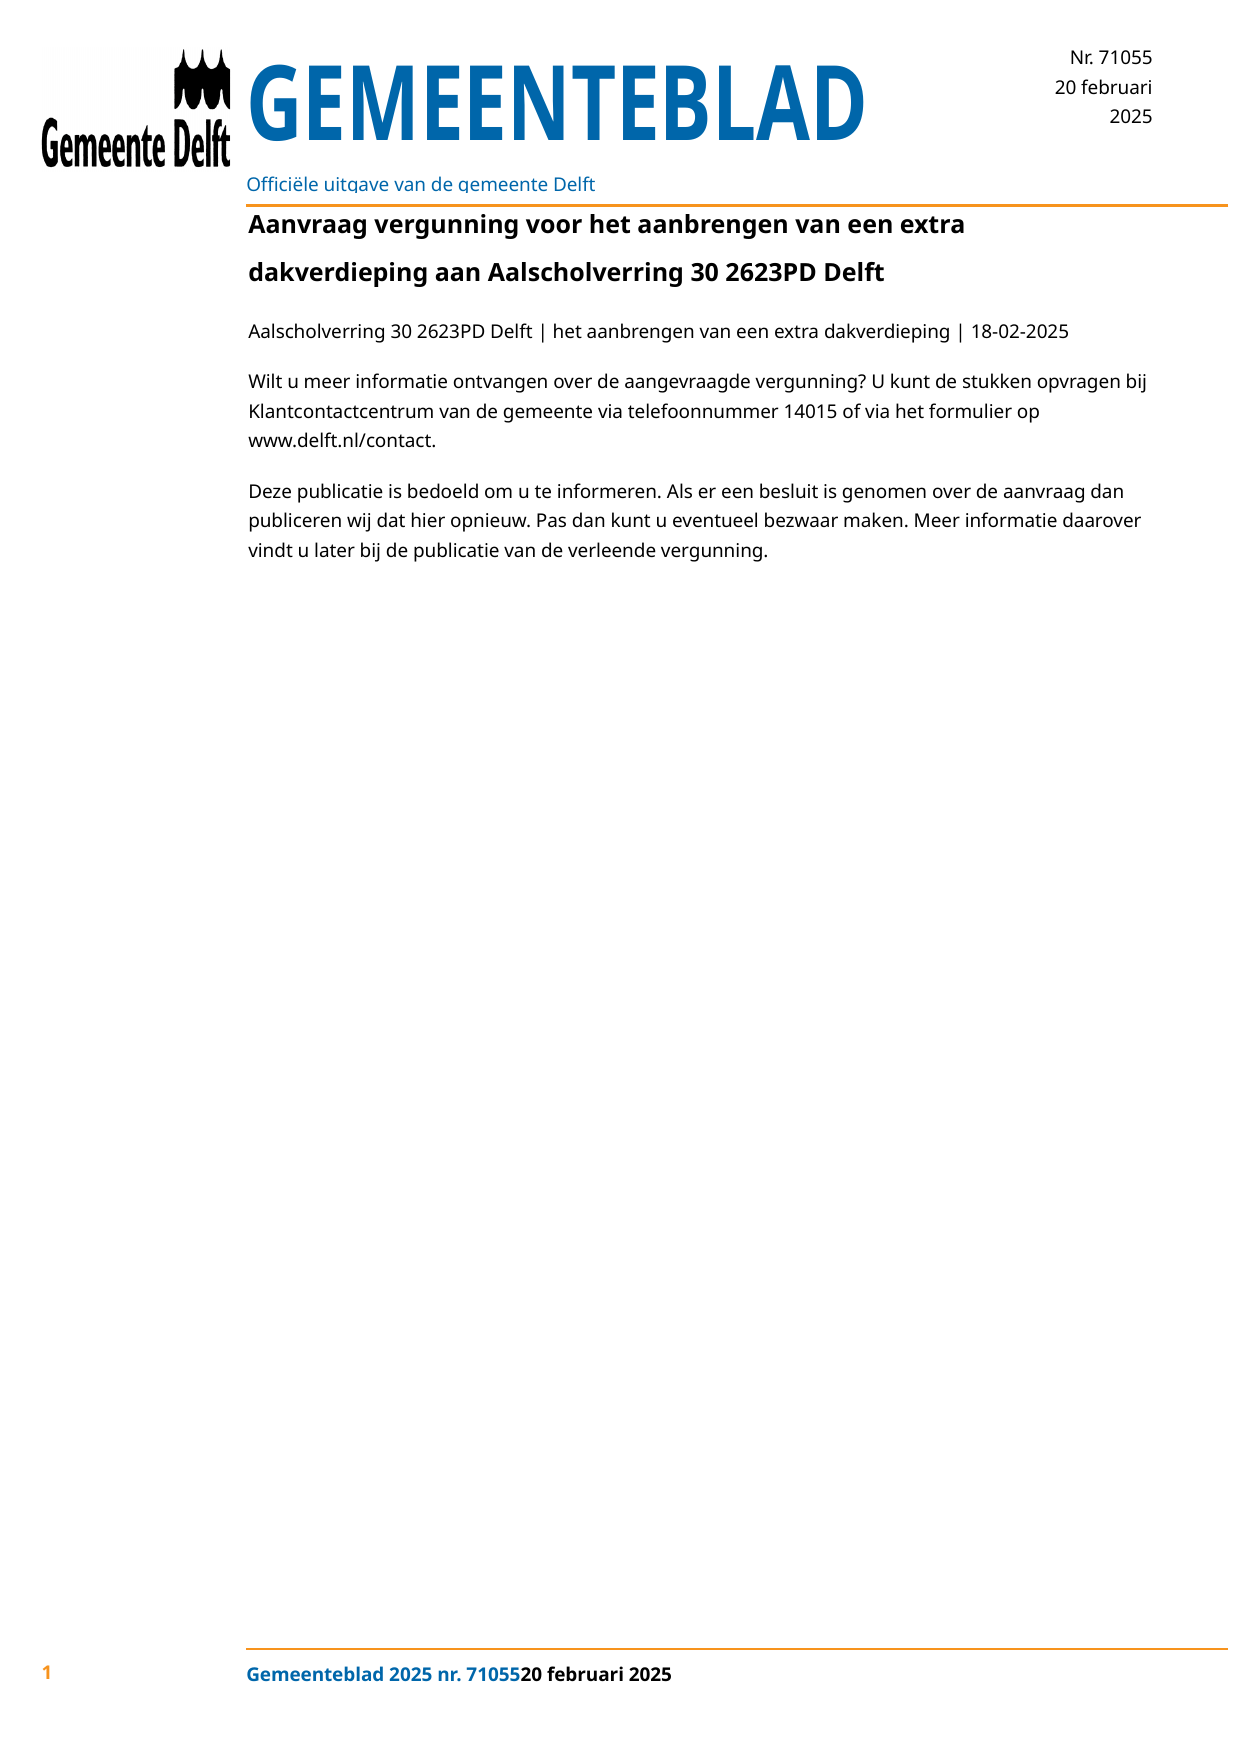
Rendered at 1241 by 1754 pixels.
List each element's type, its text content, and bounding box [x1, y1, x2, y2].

text Aanvraag vergunning voor het aanbrengen van een extra dakverdieping aan Aalscholverring 30 2623PD Delft [248, 207, 1152, 288]
text Wilt u meer informatie ontvangen over de aangevraagde vergunning? U kunt de stukken opvragen bij Klantcontactcentrum van de gemeente via telefoonnummer 14015 of via het formulier op www.delft.nl/contact. [248, 368, 1152, 453]
text Deze publicatie is bedoeld om u te informeren. Als er een besluit is genomen over de aanvraag dan publiceren wij dat hier opnieuw. Pas dan kunt u eventueel bezwaar maken. Meer informatie daarover vindt u later bij de publicatie van de verleende vergunning. [248, 478, 1152, 563]
text Aalscholverring 30 2623PD Delft | het aanbrengen van een extra dakverdieping | 18-02-2025 [248, 318, 1152, 344]
picture [41, 47, 231, 172]
